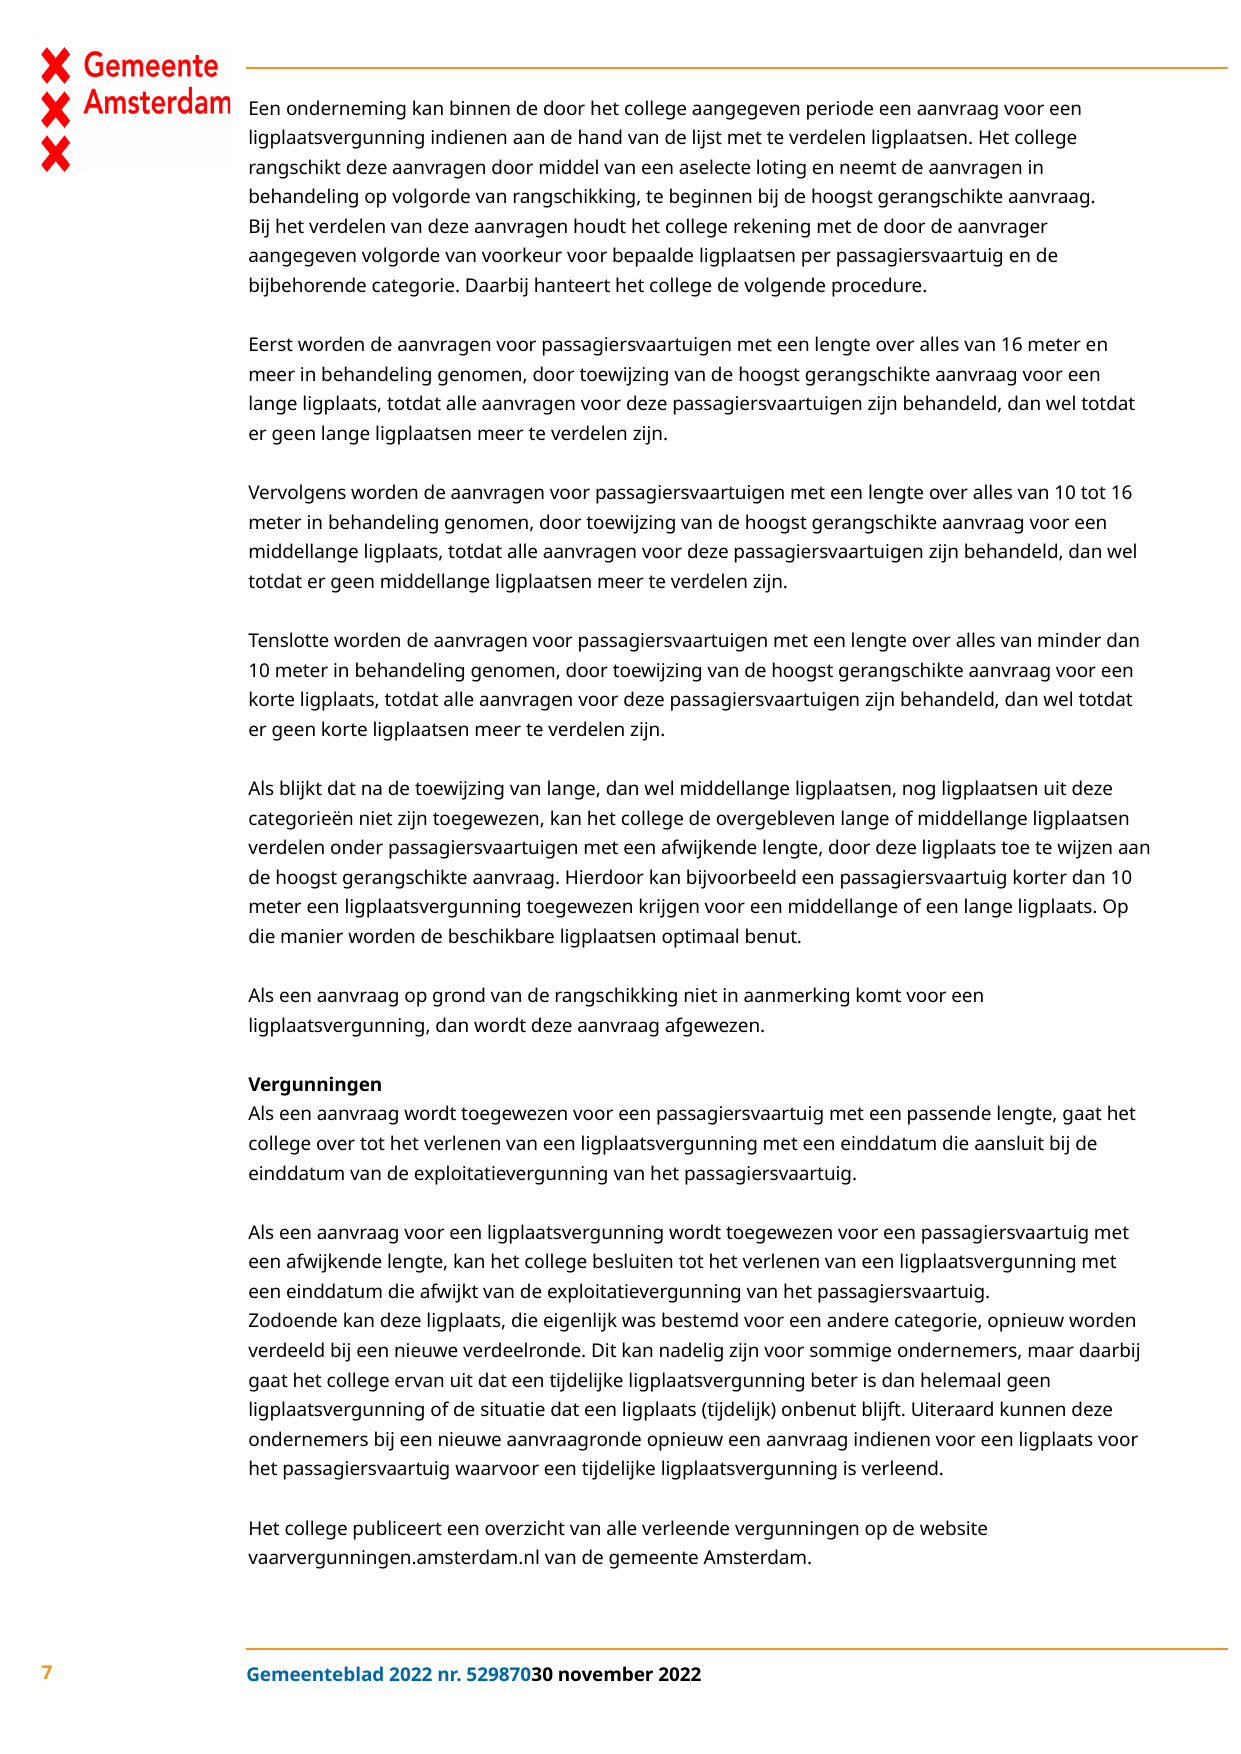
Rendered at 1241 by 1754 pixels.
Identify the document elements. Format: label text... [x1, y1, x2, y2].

text Het college publiceert een overzicht van alle verleende vergunningen op de website vaarvergunningen.amsterdam.nl van de gemeente Amsterdam. [248, 1515, 1152, 1570]
text Als blijkt dat na de toewijzing van lange, dan wel middellange ligplaatsen, nog ligplaatsen uit deze categorieën niet zijn toegewezen, kan het college de overgebleven lange of middellange ligplaatsen verdelen onder passagiersvaartuigen met een afwijkende lengte, door deze ligplaats toe te wijzen aan de hoogst gerangschikte aanvraag. Hierdoor kan bijvoorbeeld een passagiersvaartuig korter dan 10 meter een ligplaatsvergunning toegewezen krijgen voor een middellange of een lange ligplaats. Op die manier worden de beschikbare ligplaatsen optimaal benut. [248, 775, 1152, 949]
text Als een aanvraag voor een ligplaatsvergunning wordt toegewezen voor een passagiersvaartuig met een afwijkende lengte, kan het college besluiten tot het verlenen van een ligplaatsvergunning met een einddatum die afwijkt van de exploitatievergunning van het passagiersvaartuig. [248, 1219, 1152, 1304]
text Bij het verdelen van deze aanvragen houdt het college rekening met de door de aanvrager aangegeven volgorde van voorkeur voor bepaalde ligplaatsen per passagiersvaartuig en de bijbehorende categorie. Daarbij hanteert het college de volgende procedure. [248, 213, 1152, 298]
text Tenslotte worden de aanvragen voor passagiersvaartuigen met een lengte over alles van minder dan 10 meter in behandeling genomen, door toewijzing van de hoogst gerangschikte aanvraag voor een korte ligplaats, totdat alle aanvragen voor deze passagiersvaartuigen zijn behandeld, dan wel totdat er geen korte ligplaatsen meer te verdelen zijn. [248, 627, 1152, 742]
text Zodoende kan deze ligplaats, die eigenlijk was bestemd voor een andere categorie, opnieuw worden verdeeld bij een nieuwe verdeelronde. Dit kan nadelig zijn voor sommige ondernemers, maar daarbij gaat het college ervan uit dat een tijdelijke ligplaatsvergunning beter is dan helemaal geen ligplaatsvergunning of de situatie dat een ligplaats (tijdelijk) onbenut blijft. Uiteraard kunnen deze ondernemers bij een nieuwe aanvraagronde opnieuw een aanvraag indienen voor een ligplaats voor het passagiersvaartuig waarvoor een tijdelijke ligplaatsvergunning is verleend. [248, 1308, 1152, 1481]
picture [41, 47, 231, 172]
text Vervolgens worden de aanvragen voor passagiersvaartuigen met een lengte over alles van 10 tot 16 meter in behandeling genomen, door toewijzing van de hoogst gerangschikte aanvraag voor een middellange ligplaats, totdat alle aanvragen voor deze passagiersvaartuigen zijn behandeld, dan wel totdat er geen middellange ligplaatsen meer te verdelen zijn. [248, 479, 1152, 594]
text Eerst worden de aanvragen voor passagiersvaartuigen met een lengte over alles van 16 meter en meer in behandeling genomen, door toewijzing van de hoogst gerangschikte aanvraag voor een lange ligplaats, totdat alle aanvragen voor deze passagiersvaartuigen zijn behandeld, dan wel totdat er geen lange ligplaatsen meer te verdelen zijn. [248, 331, 1152, 446]
text Als een aanvraag wordt toegewezen voor een passagiersvaartuig met een passende lengte, gaat het college over tot het verlenen van een ligplaatsvergunning met een einddatum die aansluit bij de einddatum van de exploitatievergunning van het passagiersvaartuig. [248, 1101, 1152, 1186]
text Vergunningen [248, 1071, 1152, 1097]
text Een onderneming kan binnen de door het college aangegeven periode een aanvraag voor een ligplaatsvergunning indienen aan de hand van de lijst met te verdelen ligplaatsen. Het college rangschikt deze aanvragen door middel van een aselecte loting en neemt de aanvragen in behandeling op volgorde van rangschikking, te beginnen bij de hoogst gerangschikte aanvraag. [248, 95, 1152, 209]
text Als een aanvraag op grond van de rangschikking niet in aanmerking komt voor een ligplaatsvergunning, dan wordt deze aanvraag afgewezen. [248, 982, 1152, 1038]
